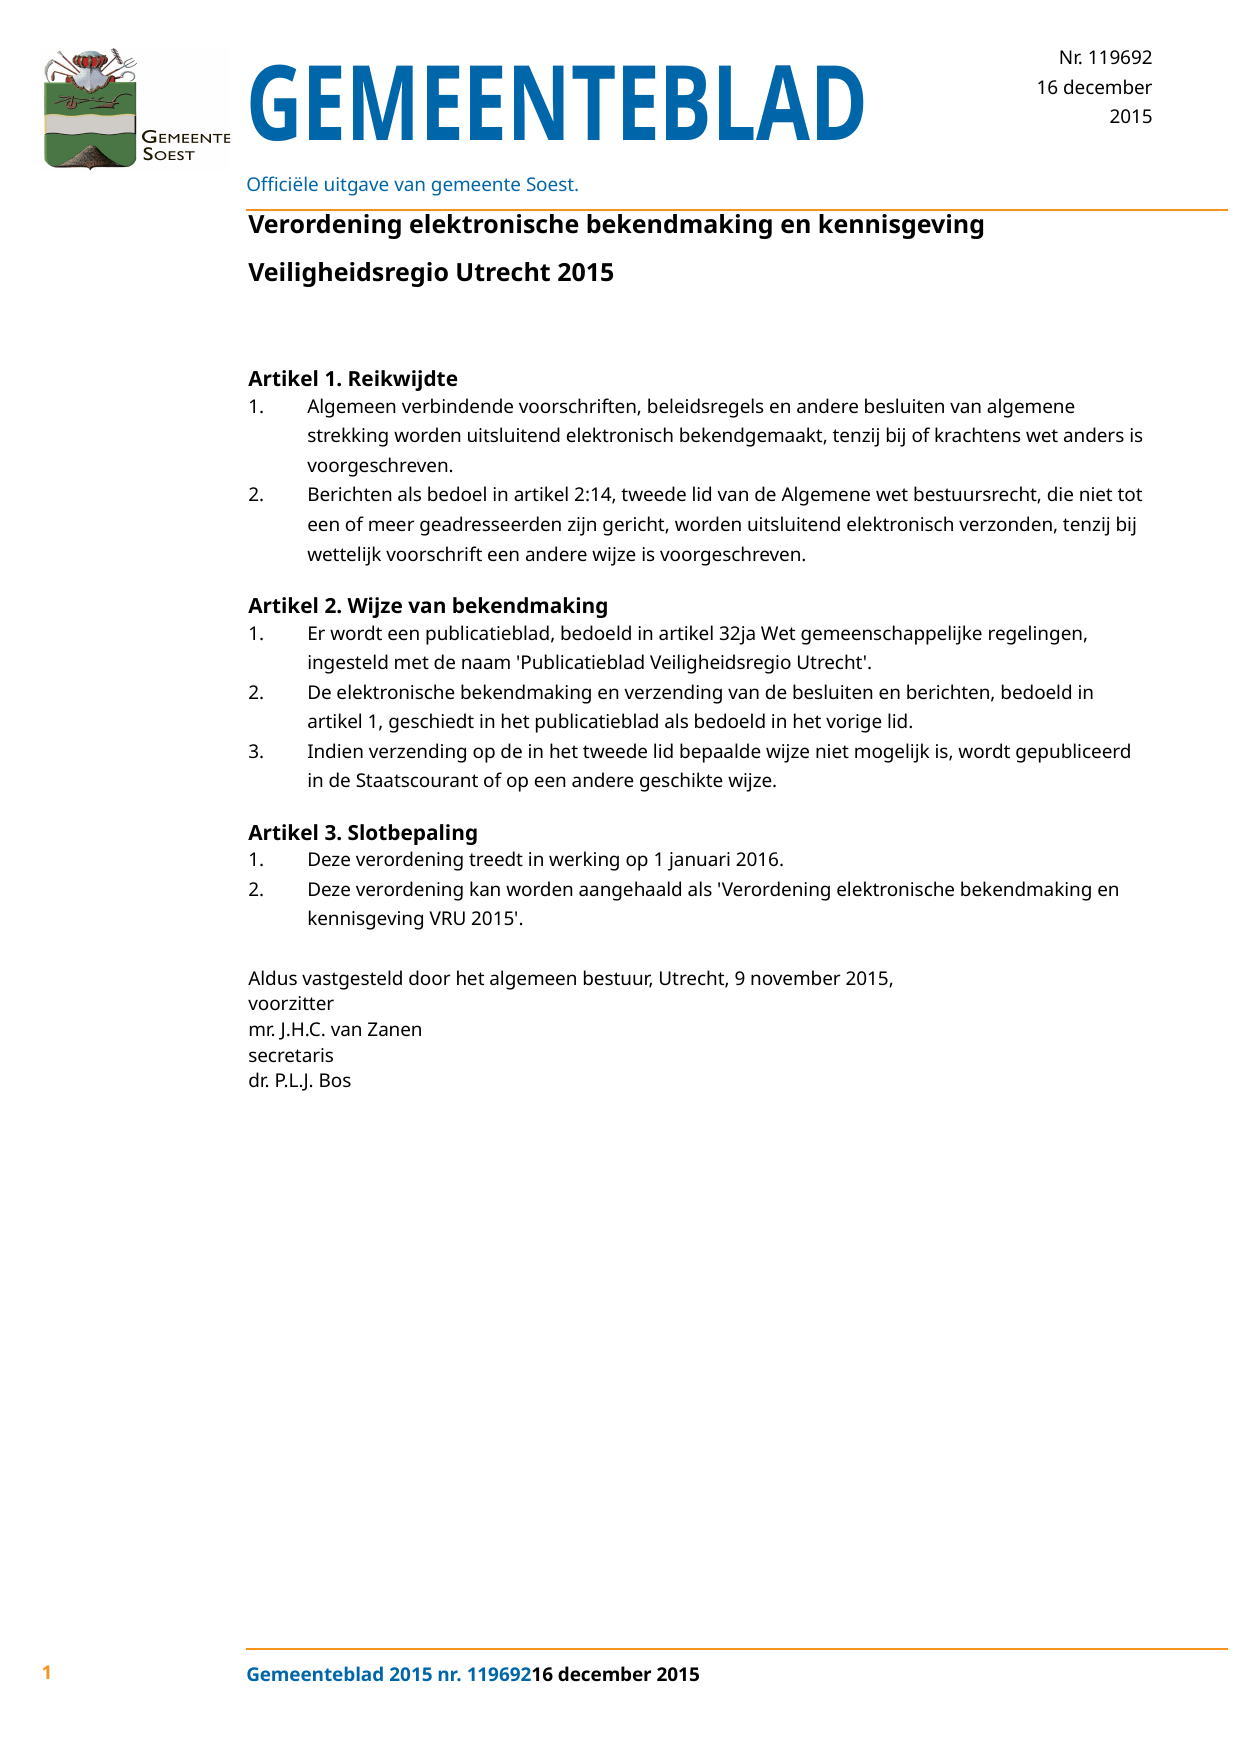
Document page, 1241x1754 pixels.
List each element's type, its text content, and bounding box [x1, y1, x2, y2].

text Aldus vastgesteld door het algemeen bestuur, Utrecht, 9 november 2015, [248, 965, 1152, 991]
text Artikel 1. Reikwijdte [248, 364, 1152, 393]
text mr. J.H.C. van Zanen [248, 1016, 1152, 1042]
list Deze verordening treedt in werking op 1 januari 2016. [248, 846, 1152, 872]
list Indien verzending op de in het tweede lid bepaalde wijze niet mogelijk is, wordt gepubliceerd in de Staatscourant of op een andere geschikte wijze. [248, 738, 1152, 793]
text Verordening elektronische bekendmaking en kennisgeving Veiligheidsregio Utrecht 2015 [248, 211, 1152, 288]
text Artikel 3. Slotbepaling [248, 818, 1152, 846]
text Artikel 2. Wijze van bekendmaking [248, 591, 1152, 620]
text secretaris [248, 1042, 1152, 1068]
picture [41, 47, 231, 172]
list Deze verordening kan worden aangehaald als 'Verordening elektronische bekendmaking en kennisgeving VRU 2015'. [248, 876, 1152, 931]
list Berichten als bedoel in artikel 2:14, tweede lid van de Algemene wet bestuursrecht, die niet tot een of meer geadresseerden zijn gericht, worden uitsluitend elektronisch verzonden, tenzij bij wettelijk voorschrift een andere wijze is voorgeschreven. [248, 482, 1152, 567]
text voorzitter [248, 991, 1152, 1016]
list Er wordt een publicatieblad, bedoeld in artikel 32ja Wet gemeenschappelijke regelingen, ingesteld met de naam 'Publicatieblad Veiligheidsregio Utrecht'. [248, 620, 1152, 675]
list Algemeen verbindende voorschriften, beleidsregels en andere besluiten van algemene strekking worden uitsluitend elektronisch bekendgemaakt, tenzij bij of krachtens wet anders is voorgeschreven. [248, 393, 1152, 478]
text dr. P.L.J. Bos [248, 1068, 1152, 1093]
list De elektronische bekendmaking en verzending van de besluiten en berichten, bedoeld in artikel 1, geschiedt in het publicatieblad als bedoeld in het vorige lid. [248, 679, 1152, 734]
